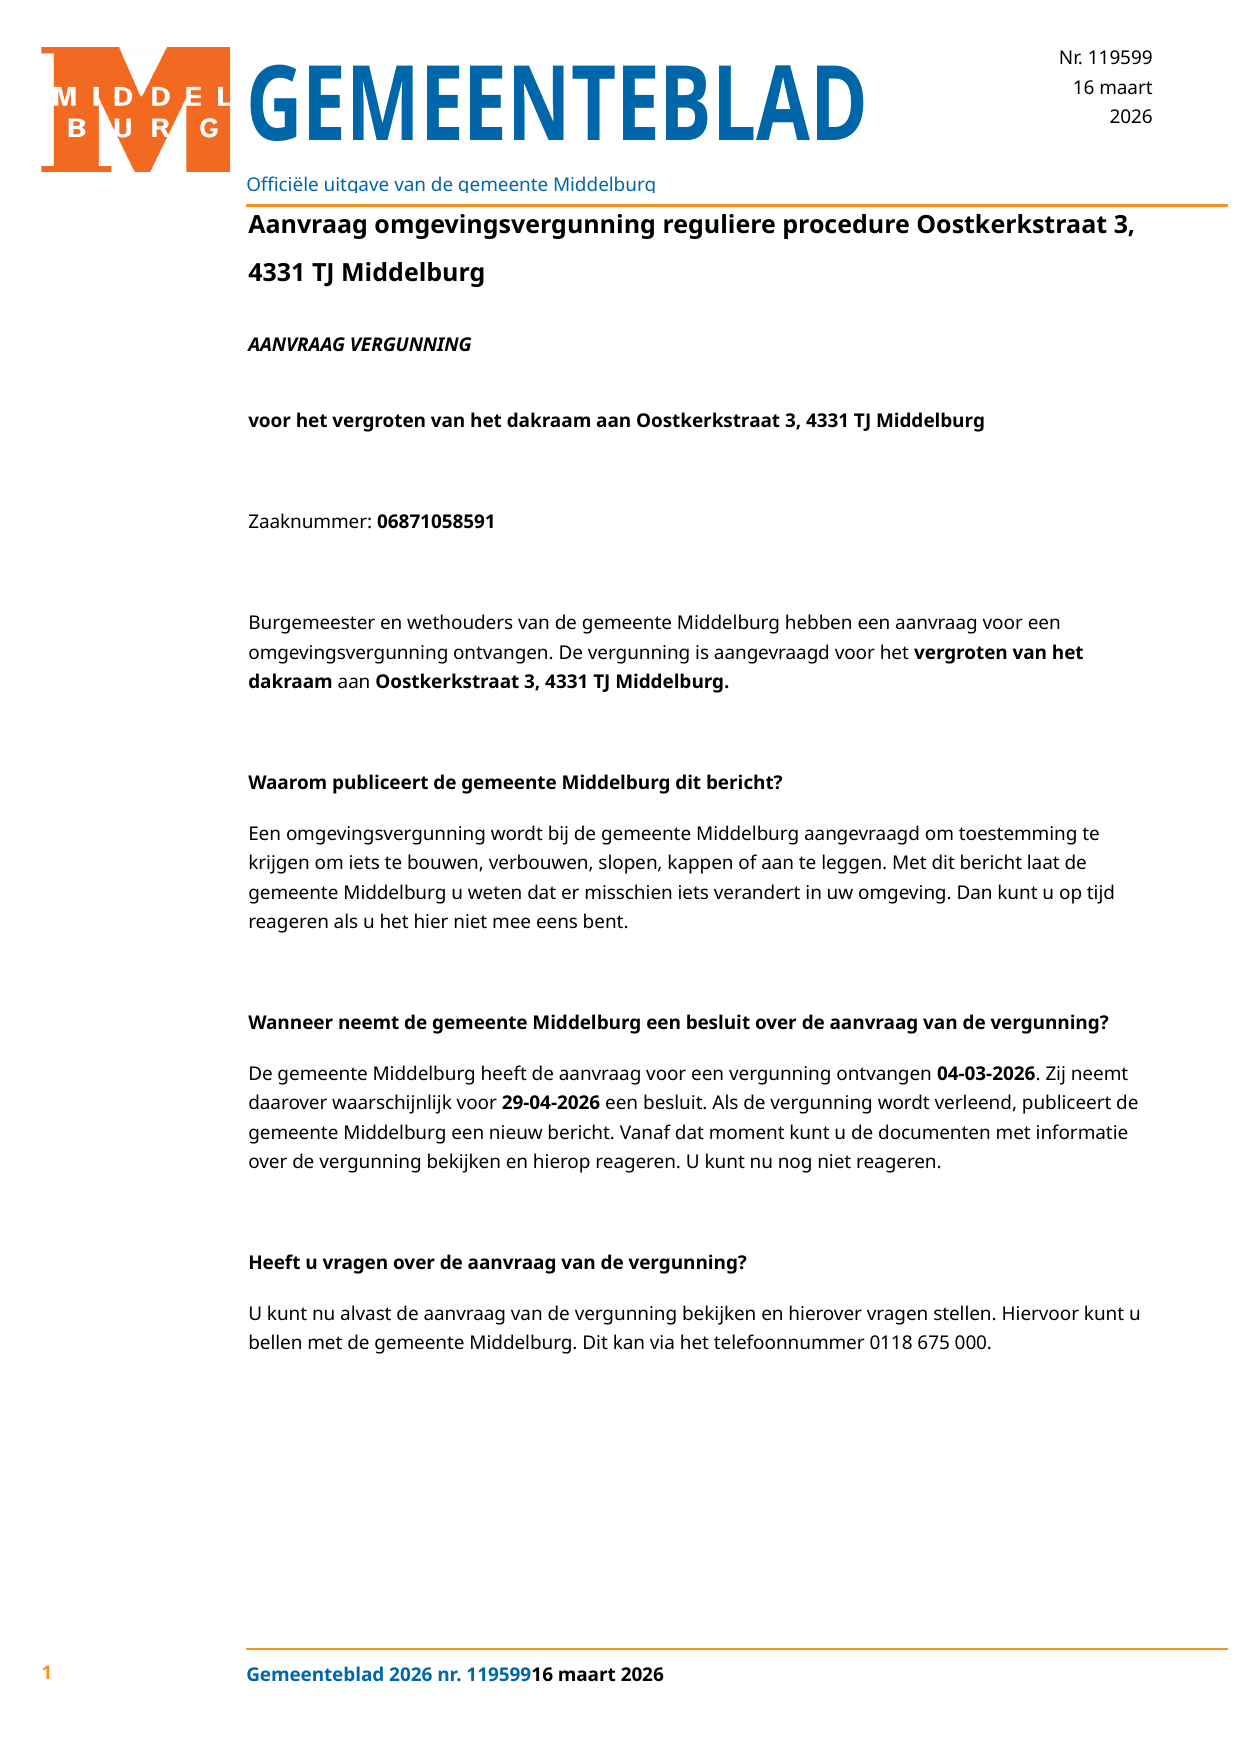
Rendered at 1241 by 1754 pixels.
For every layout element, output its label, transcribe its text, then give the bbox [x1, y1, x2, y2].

picture [41, 47, 231, 172]
text AANVRAAG VERGUNNING [248, 331, 1152, 357]
text Waarom publiceert de gemeente Middelburg dit bericht? [248, 769, 1152, 795]
text Aanvraag omgevingsvergunning reguliere procedure Oostkerkstraat 3, 4331 TJ Middelburg [248, 207, 1152, 288]
text De gemeente Middelburg heeft de aanvraag voor een vergunning ontvangen 04-03-2026. Zij neemt daarover waarschijnlijk voor 29-04-2026 een besluit. Als de vergunning wordt verleend, publiceert de gemeente Middelburg een nieuw bericht. Vanaf dat moment kunt u de documenten met informatie over de vergunning bekijken en hierop reageren. U kunt nu nog niet reageren. [248, 1060, 1152, 1174]
text Heeft u vragen over de aanvraag van de vergunning? [248, 1249, 1152, 1275]
text Zaaknummer: 06871058591 [248, 508, 1152, 534]
text Wanneer neemt de gemeente Middelburg een besluit over de aanvraag van de vergunning? [248, 1009, 1152, 1035]
text U kunt nu alvast de aanvraag van de vergunning bekijken en hierover vragen stellen. Hiervoor kunt u bellen met de gemeente Middelburg. Dit kan via het telefoonnummer 0118 675 000. [248, 1300, 1152, 1355]
text Burgemeester en wethouders van de gemeente Middelburg hebben een aanvraag voor een omgevingsvergunning ontvangen. De vergunning is aangevraagd voor het vergroten van het dakraam aan Oostkerkstraat 3, 4331 TJ Middelburg. [248, 609, 1152, 694]
text voor het vergroten van het dakraam aan Oostkerkstraat 3, 4331 TJ Middelburg [248, 408, 1152, 433]
text Een omgevingsvergunning wordt bij de gemeente Middelburg aangevraagd om toestemming te krijgen om iets te bouwen, verbouwen, slopen, kappen of aan te leggen. Met dit bericht laat de gemeente Middelburg u weten dat er misschien iets verandert in uw omgeving. Dan kunt u op tijd reageren als u het hier niet mee eens bent. [248, 820, 1152, 934]
